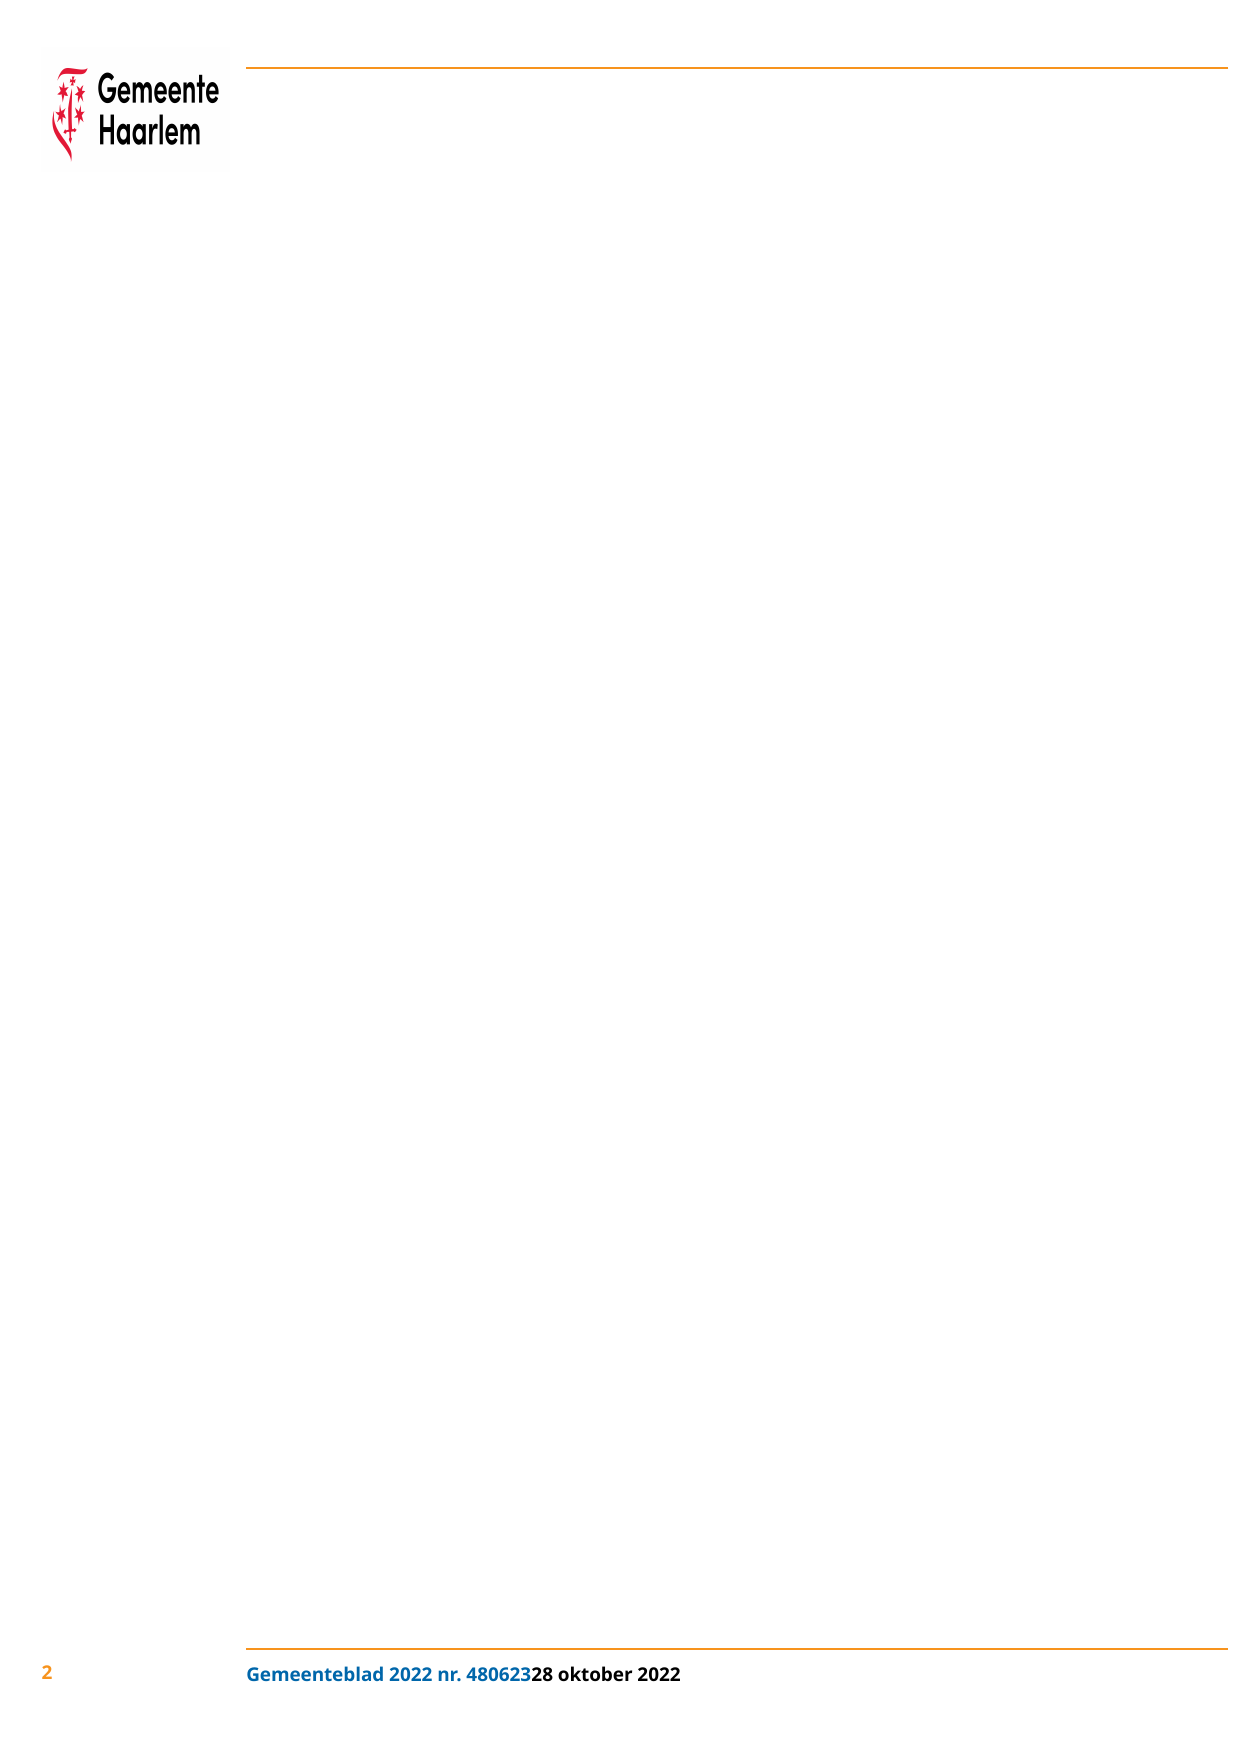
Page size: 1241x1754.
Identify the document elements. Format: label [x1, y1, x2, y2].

picture [41, 47, 231, 172]
